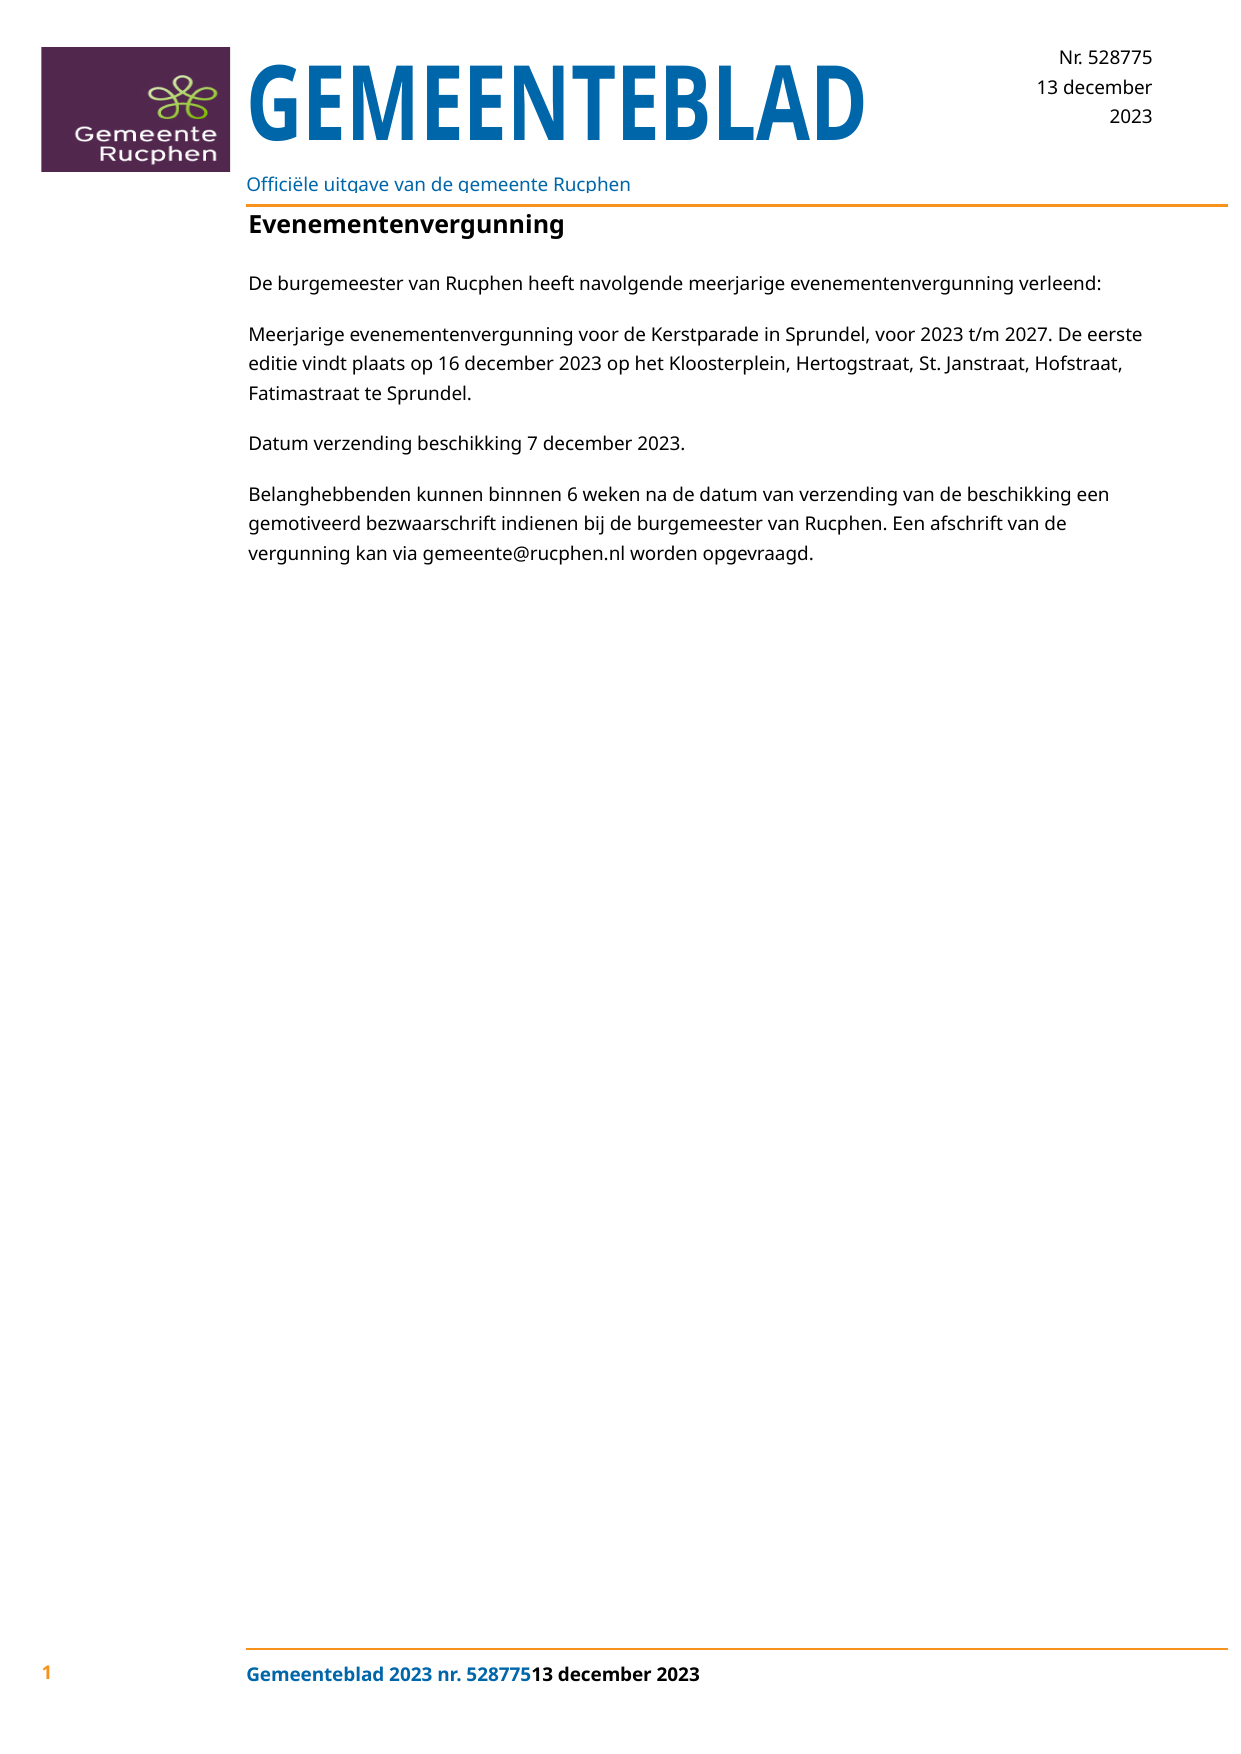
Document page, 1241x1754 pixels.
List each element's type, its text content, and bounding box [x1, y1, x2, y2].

text De burgemeester van Rucphen heeft navolgende meerjarige evenementenvergunning verleend: [248, 270, 1152, 296]
picture [41, 47, 231, 172]
text Meerjarige evenementenvergunning voor de Kerstparade in Sprundel, voor 2023 t/m 2027. De eerste editie vindt plaats op 16 december 2023 op het Kloosterplein, Hertogstraat, St. Janstraat, Hofstraat, Fatimastraat te Sprundel. [248, 321, 1152, 406]
text Datum verzending beschikking 7 december 2023. [248, 430, 1152, 456]
text Evenementenvergunning [248, 207, 1152, 241]
text Belanghebbenden kunnen binnnen 6 weken na de datum van verzending van de beschikking een gemotiveerd bezwaarschrift indienen bij de burgemeester van Rucphen. Een afschrift van de vergunning kan via gemeente@rucphen.nl worden opgevraagd. [248, 481, 1152, 566]
